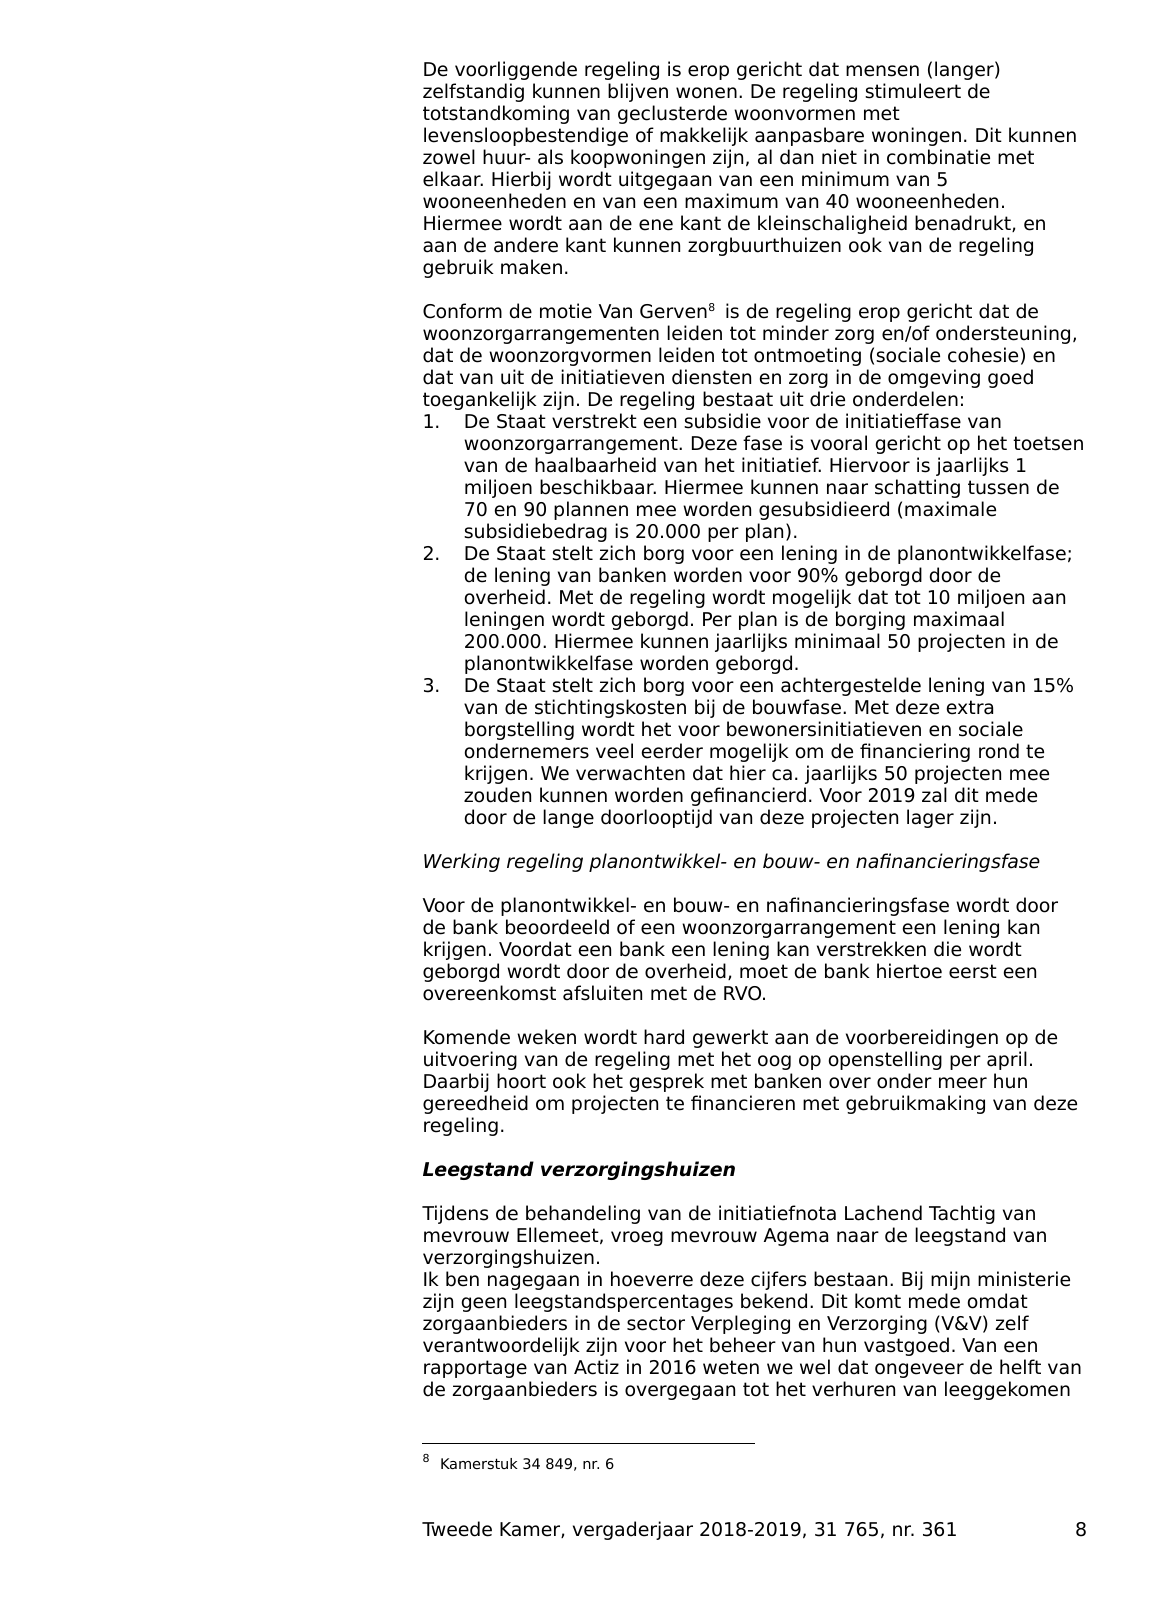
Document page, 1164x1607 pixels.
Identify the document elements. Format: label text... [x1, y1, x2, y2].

text Tijdens de behandeling van de initiatiefnota Lachend Tachtig van mevrouw Ellemeet, vroeg mevrouw Agema naar de leegstand van verzorgingshuizen. [422, 1203, 1087, 1269]
text De voorliggende regeling is erop gericht dat mensen (langer) zelfstandig kunnen blijven wonen. De regeling stimuleert de totstandkoming van geclusterde woonvormen met levensloopbestendige of makkelijk aanpasbare woningen. Dit kunnen zowel huur- als koopwoningen zijn, al dan niet in combinatie met elkaar. Hierbij wordt uitgegaan van een minimum van 5 wooneenheden en van een maximum van 40 wooneenheden. Hiermee wordt aan de ene kant de kleinschaligheid benadrukt, en aan de andere kant kunnen zorgbuurthuizen ook van de regeling gebruik maken. [422, 59, 1087, 279]
text Kamerstuk 34 849, nr. 6 [422, 1452, 1087, 1474]
text 2. De Staat stelt zich borg voor een lening in de planontwikkelfase; de lening van banken worden voor 90% geborgd door de overheid. Met de regeling wordt mogelijk dat tot 10 miljoen aan leningen wordt geborgd. Per plan is de borging maximaal 200.000. Hiermee kunnen jaarlijks minimaal 50 projecten in de planontwikkelfase worden geborgd. [422, 543, 1087, 675]
text Komende weken wordt hard gewerkt aan de voorbereidingen op de uitvoering van de regeling met het oog op openstelling per april. Daarbij hoort ook het gesprek met banken over onder meer hun gereedheid om projecten te financieren met gebruikmaking van deze regeling. [422, 1027, 1087, 1137]
text 3. De Staat stelt zich borg voor een achtergestelde lening van 15% van de stichtingskosten bij de bouwfase. Met deze extra borgstelling wordt het voor bewonersinitiatieven en sociale ondernemers veel eerder mogelijk om de financiering rond te krijgen. We verwachten dat hier ca. jaarlijks 50 projecten mee zouden kunnen worden gefinancierd. Voor 2019 zal dit mede door de lange doorlooptijd van deze projecten lager zijn. [422, 675, 1087, 828]
subtitle Werking regeling planontwikkel- en bouw- en nafinancieringsfase [422, 851, 1087, 873]
text Voor de planontwikkel- en bouw- en nafinancieringsfase wordt door de bank beoordeeld of een woonzorgarrangement een lening kan krijgen. Voordat een bank een lening kan verstrekken die wordt geborgd wordt door de overheid, moet de bank hiertoe eerst een overeenkomst afsluiten met de RVO. [422, 895, 1087, 1005]
text 1. De Staat verstrekt een subsidie voor de initiatieffase van woonzorgarrangement. Deze fase is vooral gericht op het toetsen van de haalbaarheid van het initiatief. Hiervoor is jaarlijks 1 miljoen beschikbaar. Hiermee kunnen naar schatting tussen de 70 en 90 plannen mee worden gesubsidieerd (maximale subsidiebedrag is 20.000 per plan). [422, 411, 1087, 543]
text Conform de motie Van Gerven is de regeling erop gericht dat de woonzorgarrangementen leiden tot minder zorg en/of ondersteuning, dat de woonzorgvormen leiden tot ontmoeting (sociale cohesie) en dat van uit de initiatieven diensten en zorg in de omgeving goed toegankelijk zijn. De regeling bestaat uit drie onderdelen: [422, 301, 1087, 411]
subtitle Leegstand verzorgingshuizen [422, 1159, 1087, 1181]
text Ik ben nagegaan in hoeverre deze cijfers bestaan. Bij mijn ministerie zijn geen leegstandspercentages bekend. Dit komt mede omdat zorgaanbieders in de sector Verpleging en Verzorging (V&V) zelf verantwoordelijk zijn voor het beheer van hun vastgoed. Van een rapportage van Actiz in 2016 weten we wel dat ongeveer de helft van de zorgaanbieders is overgegaan tot het verhuren van leeggekomen [422, 1269, 1087, 1401]
